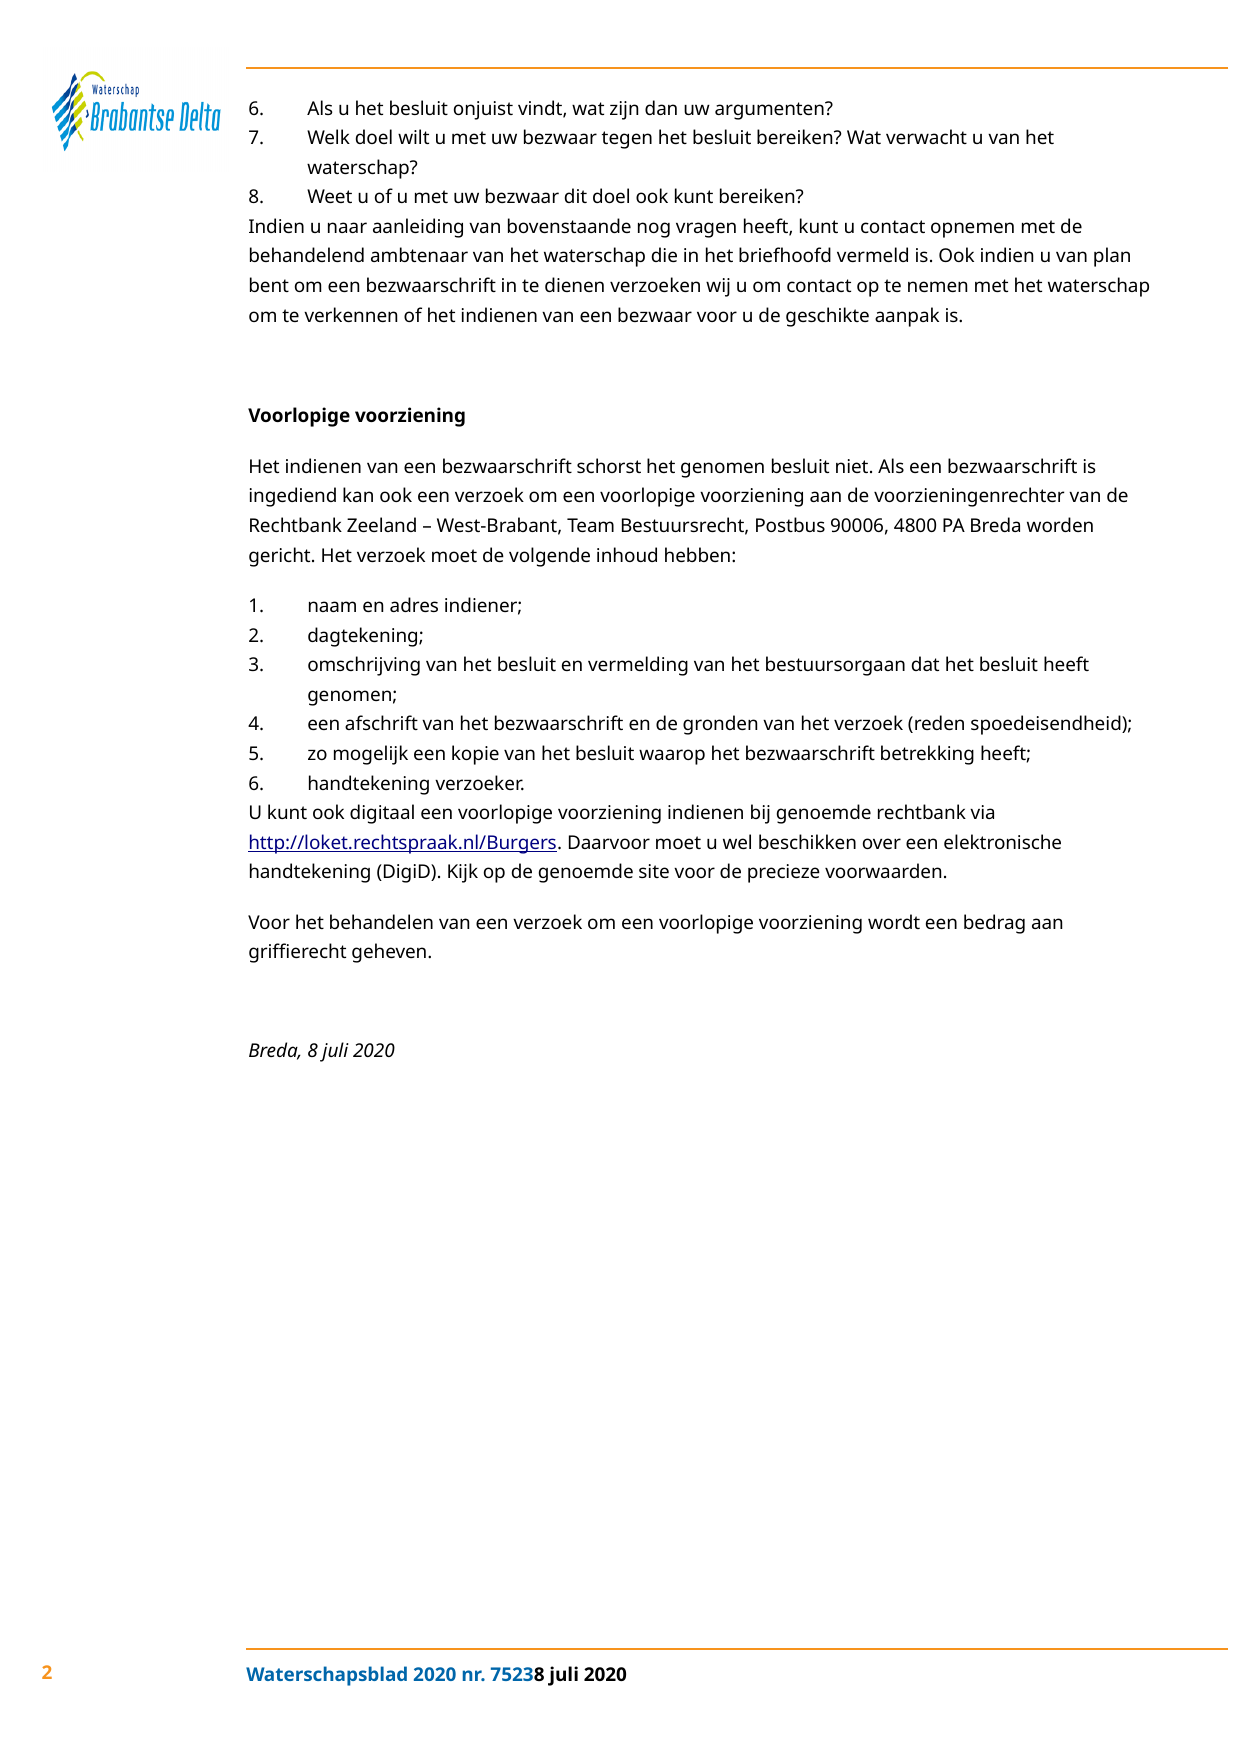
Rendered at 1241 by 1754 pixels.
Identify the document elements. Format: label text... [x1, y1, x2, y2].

list Weet u of u met uw bezwaar dit doel ook kunt bereiken? [248, 183, 1152, 209]
list Als u het besluit onjuist vindt, wat zijn dan uw argumenten? [248, 95, 1152, 121]
text Breda, 8 juli 2020 [248, 1037, 1152, 1062]
list naam en adres indiener; [248, 592, 1152, 618]
list een afschrift van het bezwaarschrift en de gronden van het verzoek (reden spoedeisendheid); [248, 711, 1152, 736]
text U kunt ook digitaal een voorlopige voorziening indienen bij genoemde rechtbank via http://loket.rechtspraak.nl/Burgers. Daarvoor moet u wel beschikken over een elektronische handtekening (DigiD). Kijk op de genoemde site voor de precieze voorwaarden. [248, 799, 1152, 884]
list omschrijving van het besluit en vermelding van het bestuursorgaan dat het besluit heeft genomen; [248, 651, 1152, 707]
text Indien u naar aanleiding van bovenstaande nog vragen heeft, kunt u contact opnemen met de behandelend ambtenaar van het waterschap die in het briefhoofd vermeld is. Ook indien u van plan bent om een bezwaarschrift in te dienen verzoeken wij u om contact op te nemen met het waterschap om te verkennen of het indienen van een bezwaar voor u de geschikte aanpak is. [248, 213, 1152, 328]
list Welk doel wilt u met uw bezwaar tegen het besluit bereiken? Wat verwacht u van het waterschap? [248, 124, 1152, 180]
list zo mogelijk een kopie van het besluit waarop het bezwaarschrift betrekking heeft; [248, 740, 1152, 766]
picture [41, 47, 231, 172]
text Voor het behandelen van een verzoek om een voorlopige voorziening wordt een bedrag aan griffierecht geheven. [248, 909, 1152, 964]
text Het indienen van een bezwaarschrift schorst het genomen besluit niet. Als een bezwaarschrift is ingediend kan ook een verzoek om een voorlopige voorziening aan de voorzieningenrechter van de Rechtbank Zeeland – West-Brabant, Team Bestuursrecht, Postbus 90006, 4800 PA Breda worden gericht. Het verzoek moet de volgende inhoud hebben: [248, 453, 1152, 568]
text Voorlopige voorziening [248, 403, 1152, 428]
list handtekening verzoeker. [248, 770, 1152, 796]
list dagtekening; [248, 622, 1152, 648]
